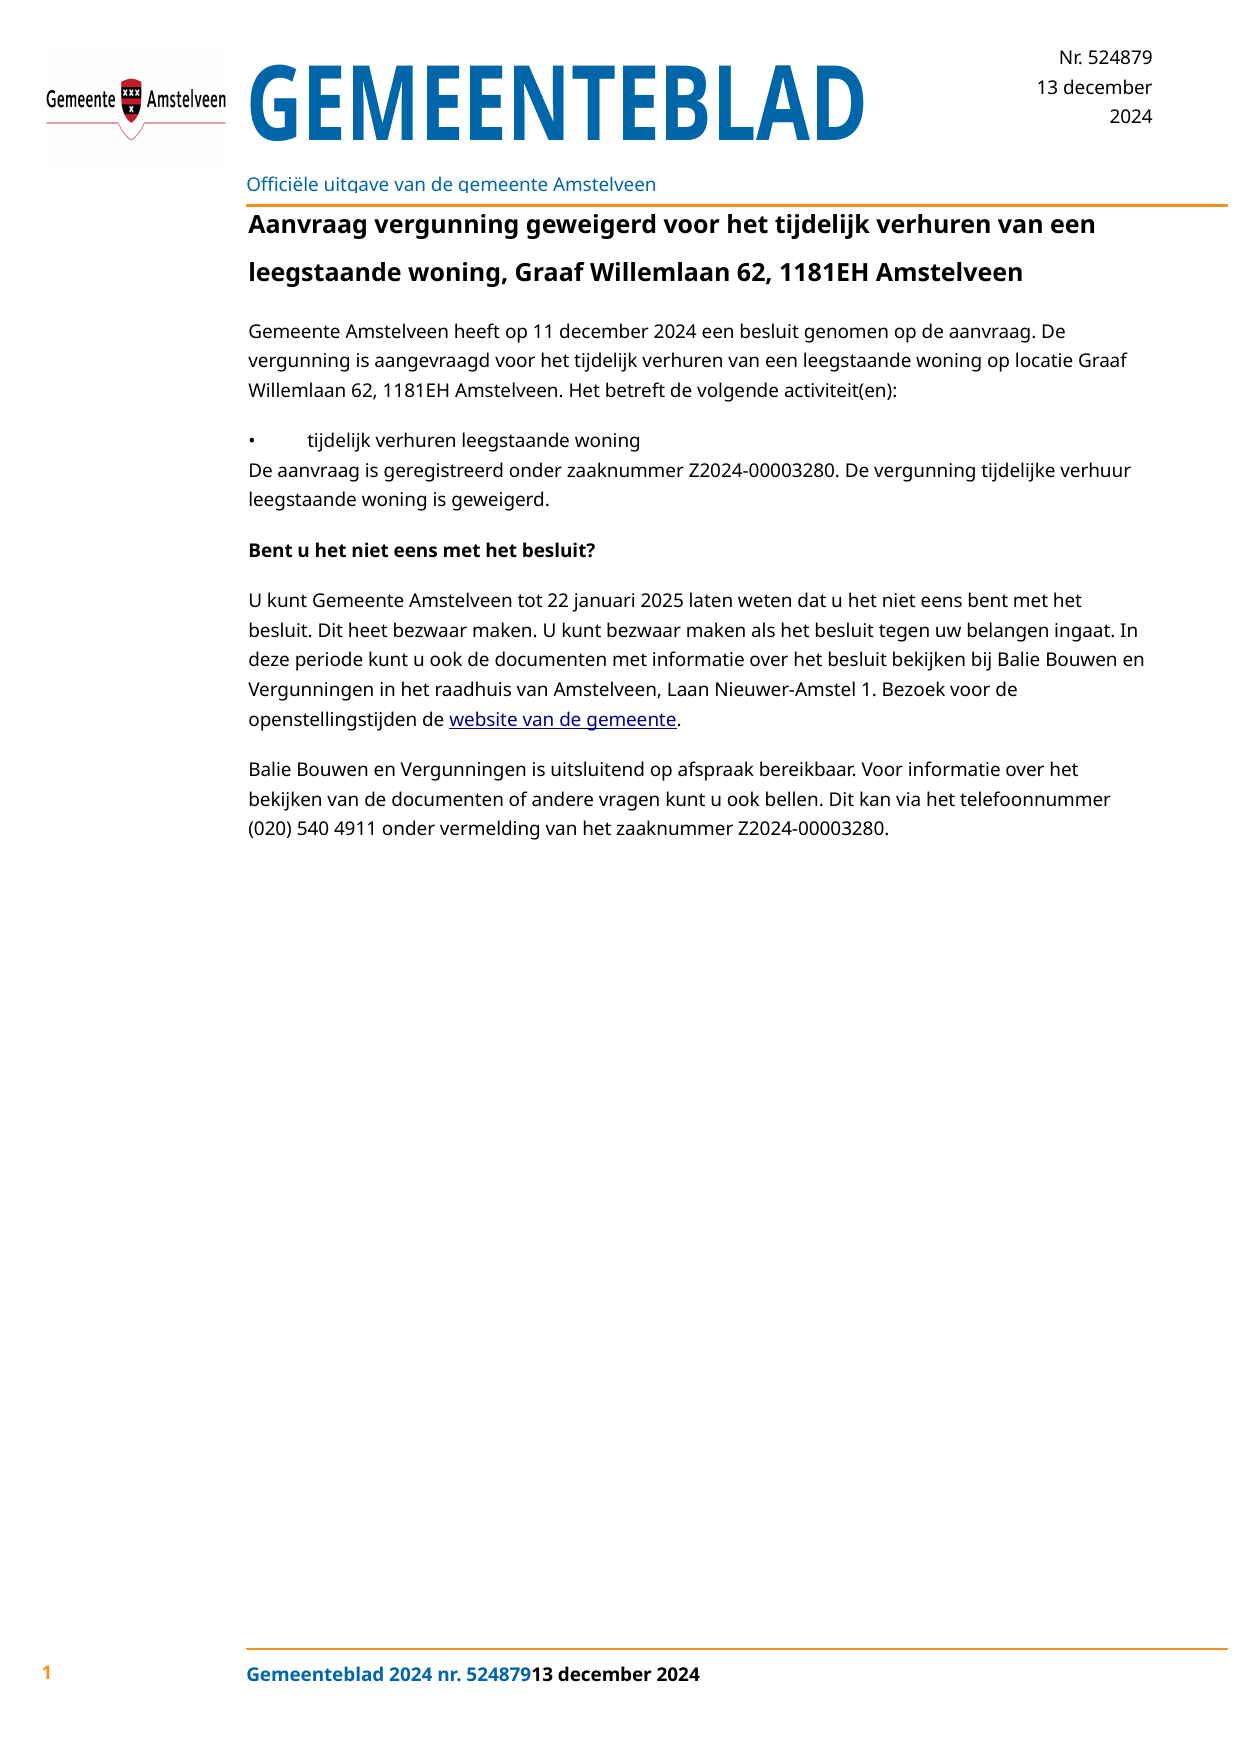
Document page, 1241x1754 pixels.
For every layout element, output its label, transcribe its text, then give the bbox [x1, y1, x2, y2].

text De aanvraag is geregistreerd onder zaaknummer Z2024-00003280. De vergunning tijdelijke verhuur leegstaande woning is geweigerd. [248, 457, 1152, 512]
text Gemeente Amstelveen heeft op 11 december 2024 een besluit genomen op de aanvraag. De vergunning is aangevraagd voor het tijdelijk verhuren van een leegstaande woning op locatie Graaf Willemlaan 62, 1181EH Amstelveen. Het betreft de volgende activiteit(en): [248, 318, 1152, 403]
picture [41, 47, 231, 172]
text Aanvraag vergunning geweigerd voor het tijdelijk verhuren van een leegstaande woning, Graaf Willemlaan 62, 1181EH Amstelveen [248, 207, 1152, 288]
text U kunt Gemeente Amstelveen tot 22 januari 2025 laten weten dat u het niet eens bent met het besluit. Dit heet bezwaar maken. U kunt bezwaar maken als het besluit tegen uw belangen ingaat. In deze periode kunt u ook de documenten met informatie over het besluit bekijken bij Balie Bouwen en Vergunningen in het raadhuis van Amstelveen, Laan Nieuwer-Amstel 1. Bezoek voor de openstellingstijden de website van de gemeente. [248, 587, 1152, 732]
text Balie Bouwen en Vergunningen is uitsluitend op afspraak bereikbaar. Voor informatie over het bekijken van de documenten of andere vragen kunt u ook bellen. Dit kan via het telefoonnummer (020) 540 4911 onder vermelding van het zaaknummer Z2024-00003280. [248, 756, 1152, 841]
text Bent u het niet eens met het besluit? [248, 537, 1152, 563]
list tijdelijk verhuren leegstaande woning [248, 427, 1152, 453]
